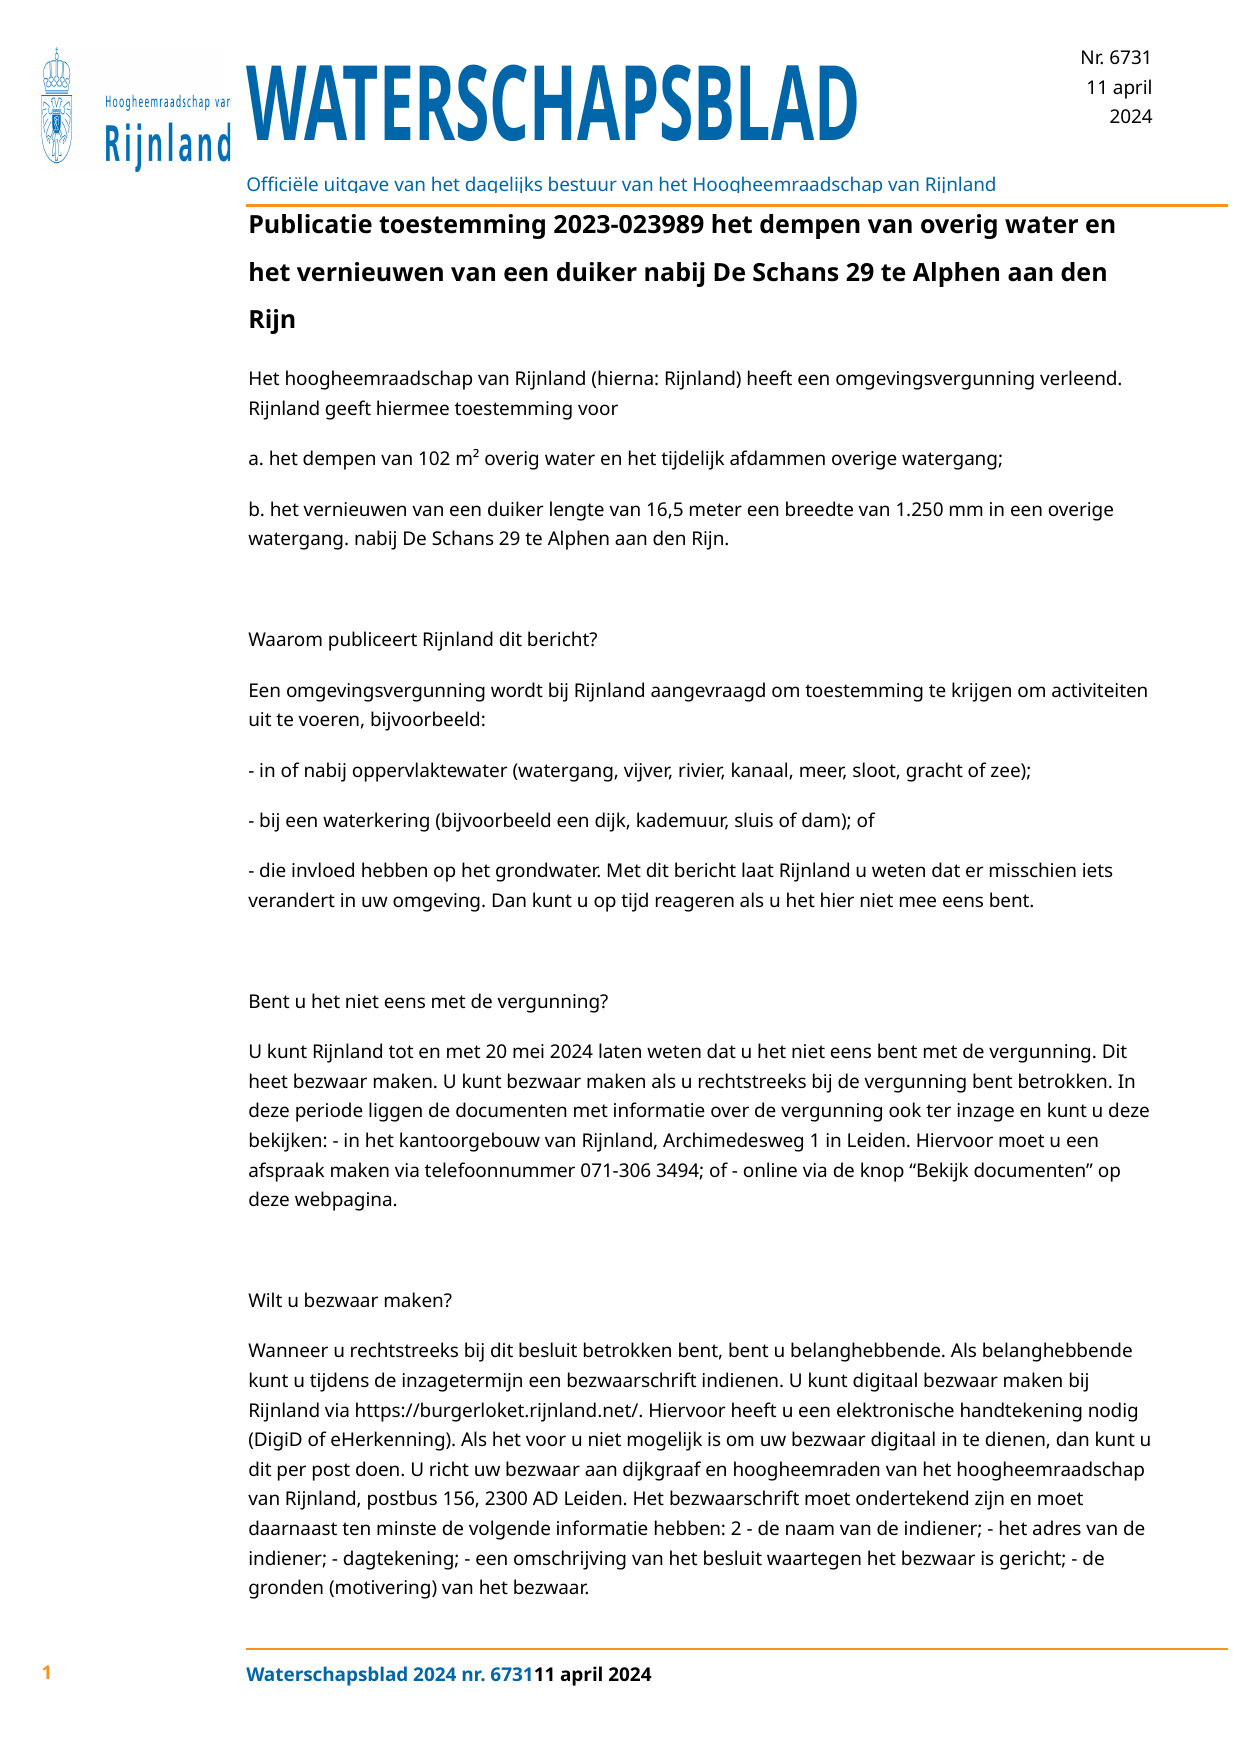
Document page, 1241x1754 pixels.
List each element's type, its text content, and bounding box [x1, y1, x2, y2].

text Publicatie toestemming 2023-023989 het dempen van overig water en het vernieuwen van een duiker nabij De Schans 29 te Alphen aan den Rijn [248, 207, 1152, 336]
text Wanneer u rechtstreeks bij dit besluit betrokken bent, bent u belanghebbende. Als belanghebbende kunt u tijdens de inzagetermijn een bezwaarschrift indienen. U kunt digitaal bezwaar maken bij Rijnland via https://burgerloket.rijnland.net/. Hiervoor heeft u een elektronische handtekening nodig (DigiD of eHerkenning). Als het voor u niet mogelijk is om uw bezwaar digitaal in te dienen, dan kunt u dit per post doen. U richt uw bezwaar aan dijkgraaf en hoogheemraden van het hoogheemraadschap van Rijnland, postbus 156, 2300 AD Leiden. Het bezwaarschrift moet ondertekend zijn en moet daarnaast ten minste de volgende informatie hebben: 2 - de naam van de indiener; - het adres van de indiener; - dagtekening; - een omschrijving van het besluit waartegen het bezwaar is gericht; - de gronden (motivering) van het bezwaar. [248, 1338, 1152, 1600]
text - bij een waterkering (bijvoorbeeld een dijk, kademuur, sluis of dam); of [248, 807, 1152, 833]
text - die invloed hebben op het grondwater. Met dit bericht laat Rijnland u weten dat er misschien iets verandert in uw omgeving. Dan kunt u op tijd reageren als u het hier niet mee eens bent. [248, 858, 1152, 913]
text b. het vernieuwen van een duiker lengte van 16,5 meter een breedte van 1.250 mm in een overige watergang. nabij De Schans 29 te Alphen aan den Rijn. [248, 496, 1152, 551]
text a. het dempen van 102 m² overig water en het tijdelijk afdammen overige watergang; [248, 446, 1152, 471]
text - in of nabij oppervlaktewater (watergang, vijver, rivier, kanaal, meer, sloot, gracht of zee); [248, 757, 1152, 782]
text Een omgevingsvergunning wordt bij Rijnland aangevraagd om toestemming te krijgen om activiteiten uit te voeren, bijvoorbeeld: [248, 677, 1152, 732]
text Wilt u bezwaar maken? [248, 1287, 1152, 1313]
text Bent u het niet eens met de vergunning? [248, 988, 1152, 1014]
picture [41, 47, 231, 172]
text U kunt Rijnland tot en met 20 mei 2024 laten weten dat u het niet eens bent met de vergunning. Dit heet bezwaar maken. U kunt bezwaar maken als u rechtstreeks bij de vergunning bent betrokken. In deze periode liggen de documenten met informatie over de vergunning ook ter inzage en kunt u deze bekijken: - in het kantoorgebouw van Rijnland, Archimedesweg 1 in Leiden. Hiervoor moet u een afspraak maken via telefoonnummer 071-306 3494; of - online via de knop “Bekijk documenten” op deze webpagina. [248, 1038, 1152, 1212]
text Waarom publiceert Rijnland dit bericht? [248, 626, 1152, 652]
text Het hoogheemraadschap van Rijnland (hierna: Rijnland) heeft een omgevingsvergunning verleend. Rijnland geeft hiermee toestemming voor [248, 366, 1152, 421]
